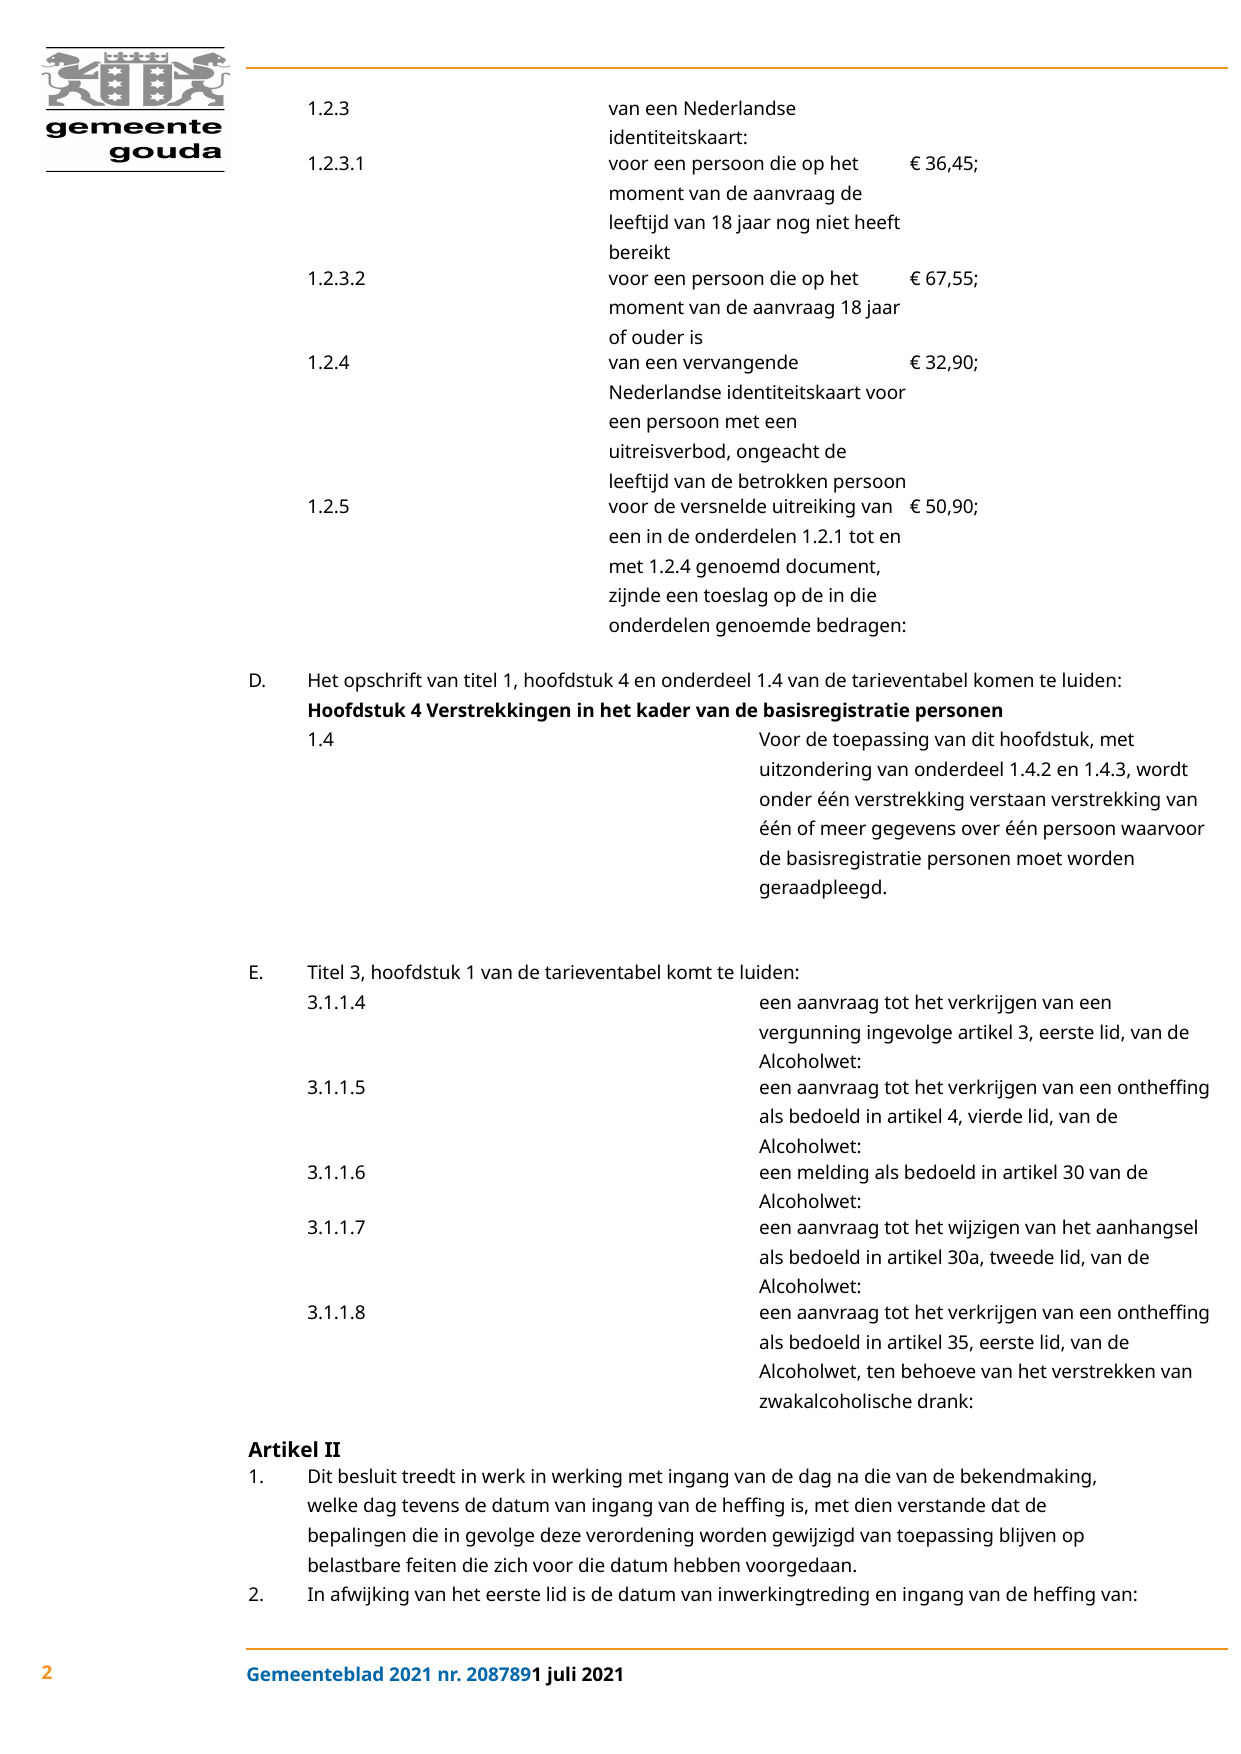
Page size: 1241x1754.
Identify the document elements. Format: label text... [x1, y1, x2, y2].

text Artikel II [248, 1435, 1152, 1463]
list In afwijking van het eerste lid is de datum van inwerkingtreding en ingang van de heffing van: [248, 1581, 1152, 1607]
table_cell een aanvraag tot het verkrijgen van een ontheffing als bedoeld in artikel 4, vierde lid, van de Alcoholwet: [759, 1074, 1211, 1159]
table_cell 3.1.1.7 [307, 1214, 759, 1299]
table_header een aanvraag tot het verkrijgen van een vergunning ingevolge artikel 3, eerste lid, van de Alcoholwet: [759, 989, 1211, 1074]
table_cell 1.2.3.2 [307, 265, 608, 349]
table_header 1.4 [307, 727, 759, 900]
table_header [910, 95, 1211, 150]
table_cell van een vervangende Nederlandse identiteitskaart voor een persoon met een uitreisverbod, ongeacht de leeftijd van de betrokken persoon [608, 350, 909, 494]
list Titel 3, hoofdstuk 1 van de tarieventabel komt te luiden: [248, 959, 1152, 985]
table_cell 3.1.1.5 [307, 1074, 759, 1159]
table_cell voor de versnelde uitreiking van een in de onderdelen 1.2.1 tot en met 1.2.4 genoemd document, zijnde een toeslag op de in die onderdelen genoemde bedragen: [608, 494, 909, 638]
table_cell € 67,55; [910, 265, 1211, 349]
table_header 3.1.1.4 [307, 989, 759, 1074]
table_cell voor een persoon die op het moment van de aanvraag de leeftijd van 18 jaar nog niet heeft bereikt [608, 150, 909, 265]
picture [41, 47, 231, 172]
table_cell € 32,90; [910, 350, 1211, 494]
list Het opschrift van titel 1, hoofdstuk 4 en onderdeel 1.4 van de tarieventabel komen te luiden: [248, 667, 1152, 693]
table_cell 3.1.1.6 [307, 1159, 759, 1214]
table_cell 1.2.5 [307, 494, 608, 638]
table_cell een aanvraag tot het wijzigen van het aanhangsel als bedoeld in artikel 30a, tweede lid, van de Alcoholwet: [759, 1214, 1211, 1299]
table_header van een Nederlandse identiteitskaart: [608, 95, 909, 150]
table_cell voor een persoon die op het moment van de aanvraag 18 jaar of ouder is [608, 265, 909, 349]
table_cell een aanvraag tot het verkrijgen van een ontheffing als bedoeld in artikel 35, eerste lid, van de Alcoholwet, ten behoeve van het verstrekken van zwakalcoholische drank: [759, 1299, 1211, 1414]
list Hoofdstuk 4 Verstrekkingen in het kader van de basisregistratie personen [248, 697, 1152, 723]
table_cell 1.2.3.1 [307, 150, 608, 265]
table_header Voor de toepassing van dit hoofdstuk, met uitzondering van onderdeel 1.4.2 en 1.4.3, wordt onder één verstrekking verstaan verstrekking van één of meer gegevens over één persoon waarvoor de basisregistratie personen moet worden geraadpleegd. [759, 727, 1211, 900]
table_cell 1.2.4 [307, 350, 608, 494]
table_cell € 50,90; [910, 494, 1211, 638]
table_cell 3.1.1.8 [307, 1299, 759, 1414]
list Dit besluit treedt in werk in werking met ingang van de dag na die van de bekendmaking, welke dag tevens de datum van ingang van de heffing is, met dien verstande dat de bepalingen die in gevolge deze verordening worden gewijzigd van toepassing blijven op belastbare feiten die zich voor die datum hebben voorgedaan. [248, 1463, 1152, 1578]
table_cell € 36,45; [910, 150, 1211, 265]
table_cell een melding als bedoeld in artikel 30 van de Alcoholwet: [759, 1159, 1211, 1214]
table_header 1.2.3 [307, 95, 608, 150]
